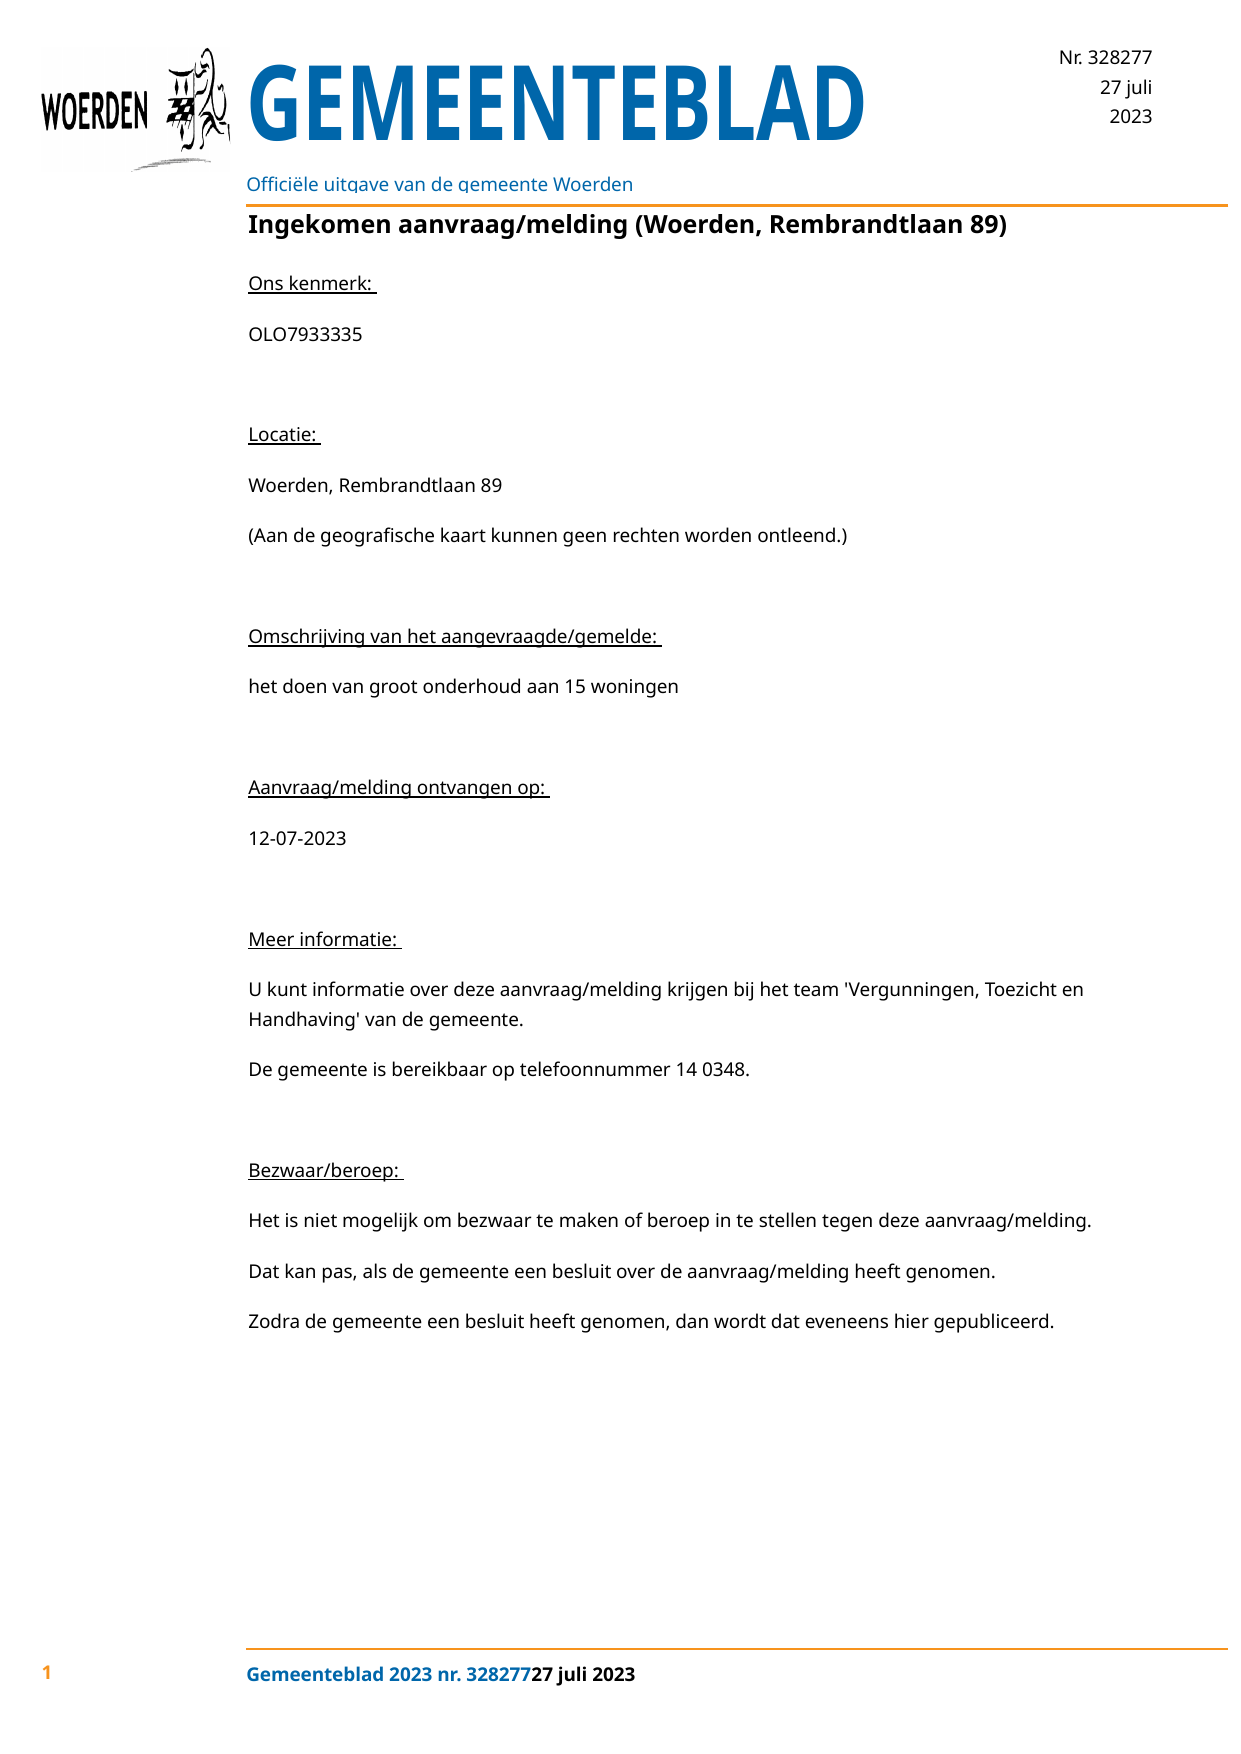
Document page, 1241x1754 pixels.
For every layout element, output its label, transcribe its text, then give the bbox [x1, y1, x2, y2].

text Omschrijving van het aangevraagde/gemelde: [248, 623, 1152, 649]
text Aanvraag/melding ontvangen op: [248, 774, 1152, 800]
text Het is niet mogelijk om bezwaar te maken of beroep in te stellen tegen deze aanvraag/melding. [248, 1207, 1152, 1233]
text U kunt informatie over deze aanvraag/melding krijgen bij het team 'Vergunningen, Toezicht en Handhaving' van de gemeente. [248, 976, 1152, 1031]
text Ingekomen aanvraag/melding (Woerden, Rembrandtlaan 89) [248, 207, 1152, 241]
text Woerden, Rembrandtlaan 89 [248, 472, 1152, 498]
text OLO7933335 [248, 321, 1152, 346]
text Meer informatie: [248, 926, 1152, 951]
text het doen van groot onderhoud aan 15 woningen [248, 674, 1152, 699]
text (Aan de geografische kaart kunnen geen rechten worden ontleend.) [248, 522, 1152, 548]
text Zodra de gemeente een besluit heeft genomen, dan wordt dat eveneens hier gepubliceerd. [248, 1308, 1152, 1334]
text Locatie: [248, 422, 1152, 447]
picture [41, 47, 231, 172]
text 12-07-2023 [248, 825, 1152, 851]
text Bezwaar/beroep: [248, 1157, 1152, 1183]
text Dat kan pas, als de gemeente een besluit over de aanvraag/melding heeft genomen. [248, 1258, 1152, 1283]
text Ons kenmerk: [248, 270, 1152, 296]
text De gemeente is bereikbaar op telefoonnummer 14 0348. [248, 1056, 1152, 1082]
